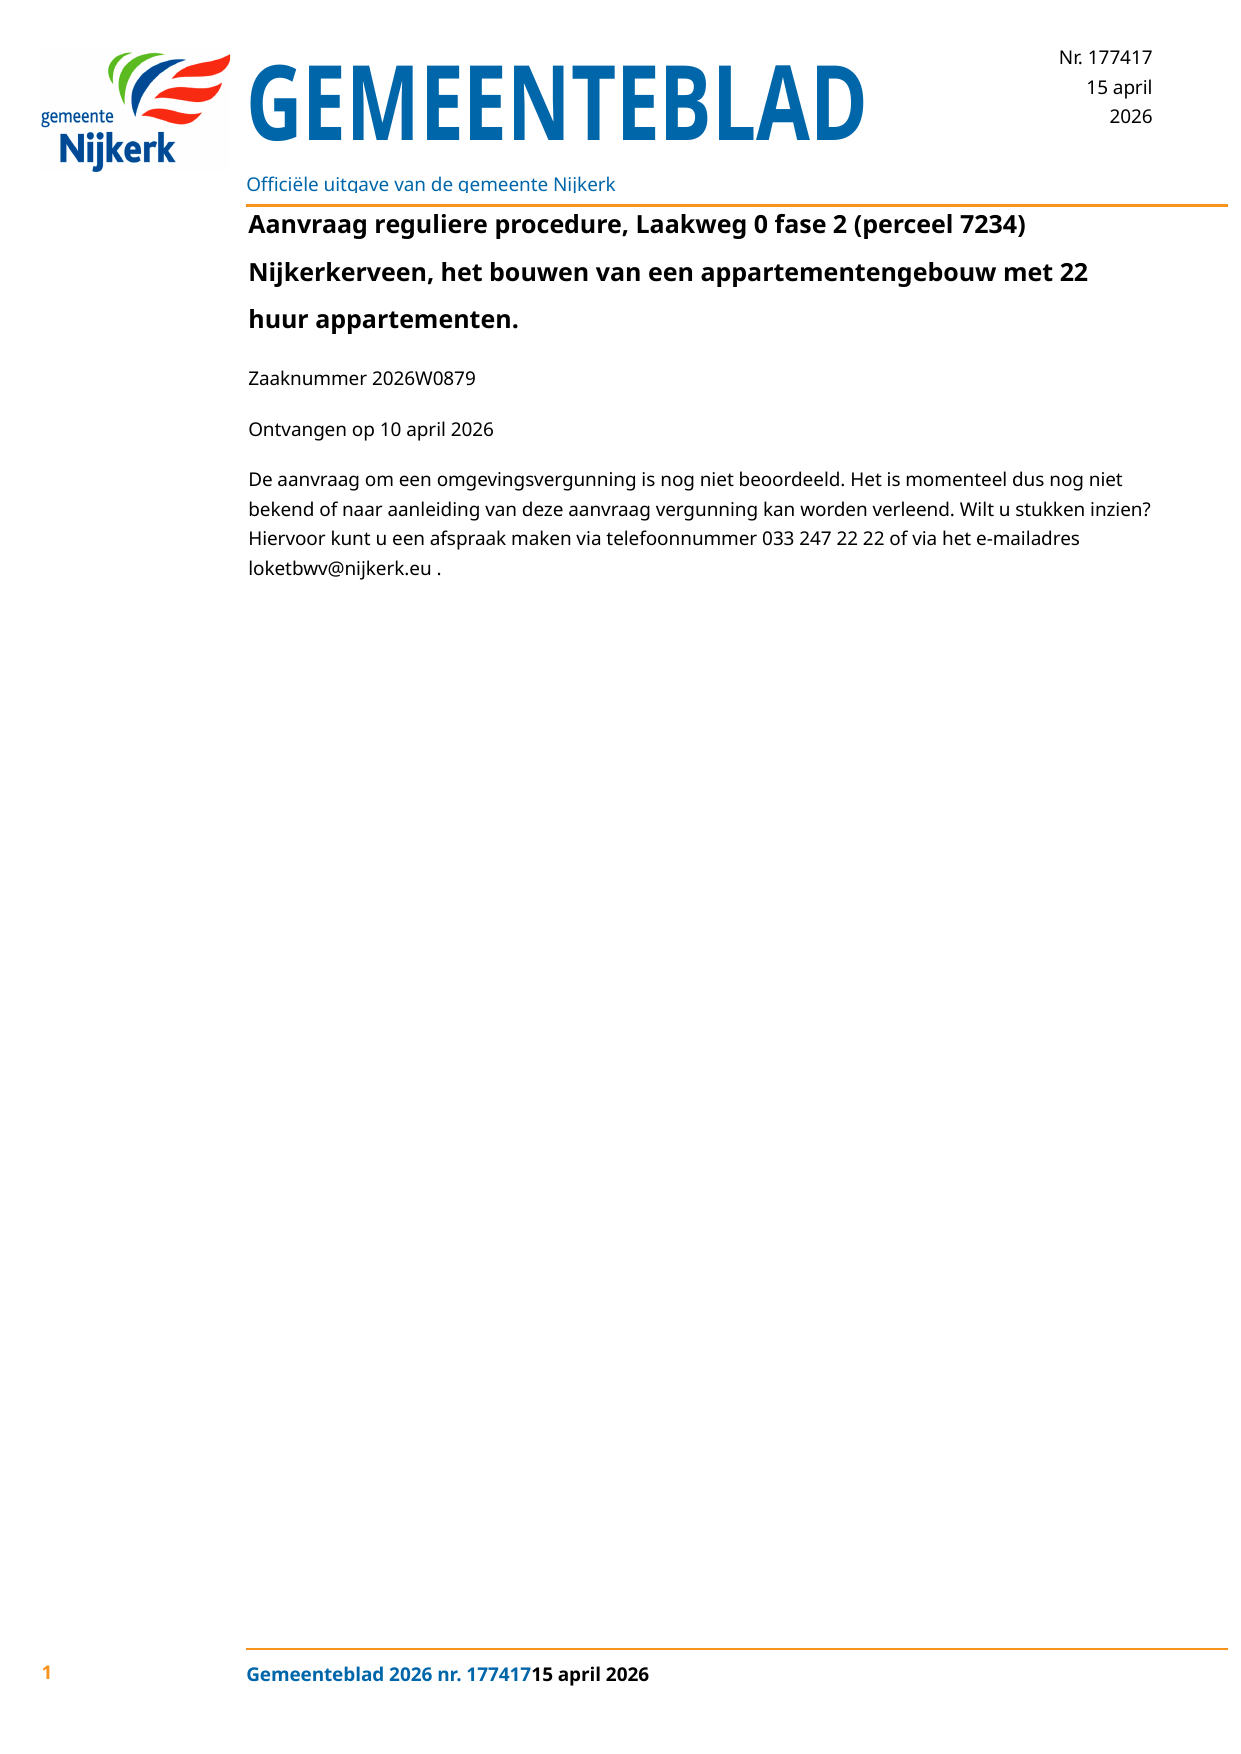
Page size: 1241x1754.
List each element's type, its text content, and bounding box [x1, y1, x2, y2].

picture [41, 47, 231, 172]
text Ontvangen op 10 april 2026 [248, 416, 1152, 442]
text Zaaknummer 2026W0879 [248, 366, 1152, 391]
text De aanvraag om een omgevingsvergunning is nog niet beoordeeld. Het is momenteel dus nog niet bekend of naar aanleiding van deze aanvraag vergunning kan worden verleend. Wilt u stukken inzien? Hiervoor kunt u een afspraak maken via telefoonnummer 033 247 22 22 of via het e-mailadres loketbwv@nijkerk.eu . [248, 466, 1152, 581]
text Aanvraag reguliere procedure, Laakweg 0 fase 2 (perceel 7234) Nijkerkerveen, het bouwen van een appartementengebouw met 22 huur appartementen. [248, 207, 1152, 336]
